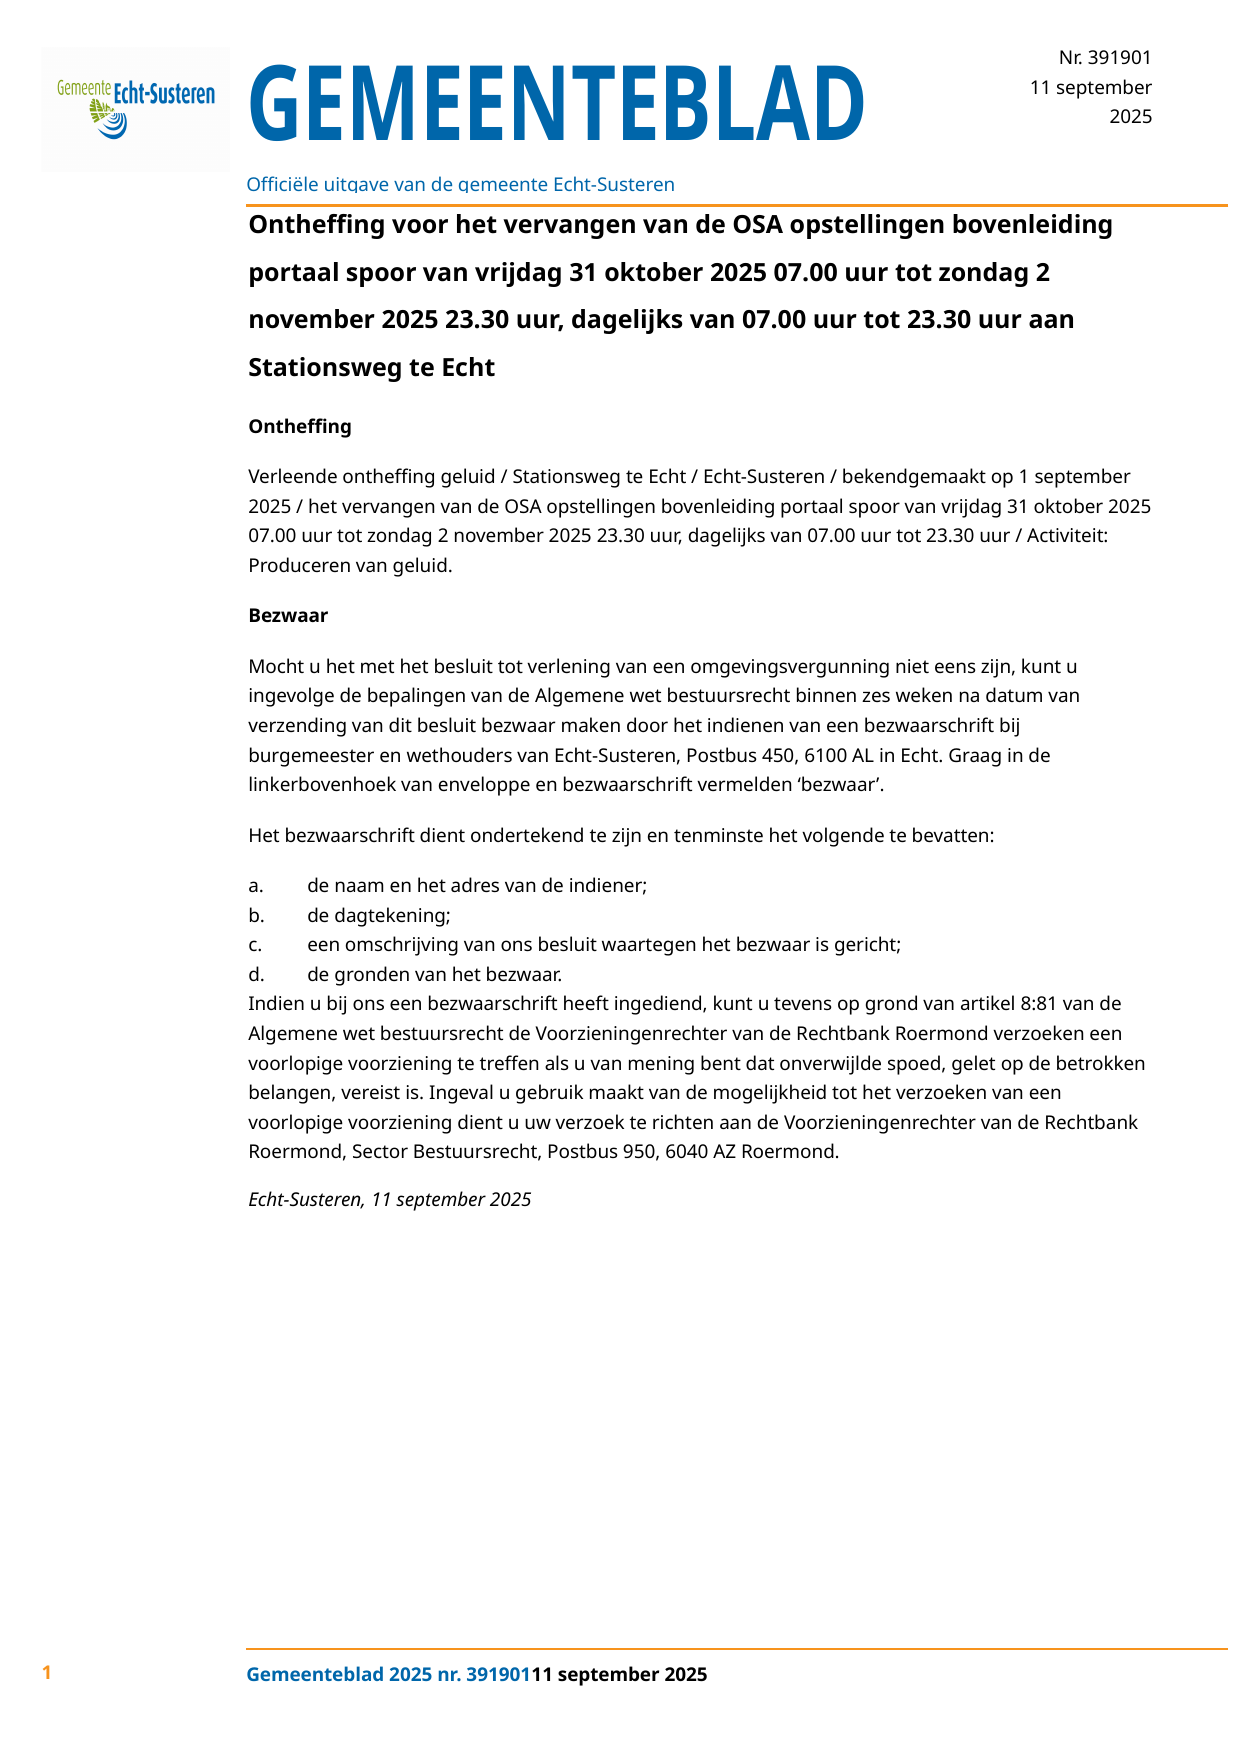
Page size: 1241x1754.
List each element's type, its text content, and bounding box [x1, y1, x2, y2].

text Ontheffing [248, 413, 1152, 439]
list een omschrijving van ons besluit waartegen het bezwaar is gericht; [248, 931, 1152, 957]
text Mocht u het met het besluit tot verlening van een omgevingsvergunning niet eens zijn, kunt u ingevolge de bepalingen van de Algemene wet bestuursrecht binnen zes weken na datum van verzending van dit besluit bezwaar maken door het indienen van een bezwaarschrift bij burgemeester en wethouders van Echt-Susteren, Postbus 450, 6100 AL in Echt. Graag in de linkerbovenhoek van enveloppe en bezwaarschrift vermelden ‘bezwaar’. [248, 653, 1152, 797]
list de gronden van het bezwaar. [248, 961, 1152, 987]
text Het bezwaarschrift dient ondertekend te zijn en tenminste het volgende te bevatten: [248, 822, 1152, 848]
text Indien u bij ons een bezwaarschrift heeft ingediend, kunt u tevens op grond van artikel 8:81 van de Algemene wet bestuursrecht de Voorzieningenrechter van de Rechtbank Roermond verzoeken een voorlopige voorziening te treffen als u van mening bent dat onverwijlde spoed, gelet op de betrokken belangen, vereist is. Ingeval u gebruik maakt van de mogelijkheid tot het verzoeken van een voorlopige voorziening dient u uw verzoek te richten aan de Voorzieningenrechter van de Rechtbank Roermond, Sector Bestuursrecht, Postbus 950, 6040 AZ Roermond. [248, 991, 1152, 1164]
picture [41, 47, 231, 172]
text Bezwaar [248, 603, 1152, 628]
text Ontheffing voor het vervangen van de OSA opstellingen bovenleiding portaal spoor van vrijdag 31 oktober 2025 07.00 uur tot zondag 2 november 2025 23.30 uur, dagelijks van 07.00 uur tot 23.30 uur aan Stationsweg te Echt [248, 207, 1152, 384]
list de naam en het adres van de indiener; [248, 872, 1152, 898]
text Verleende ontheffing geluid / Stationsweg te Echt / Echt-Susteren / bekendgemaakt op 1 september 2025 / het vervangen van de OSA opstellingen bovenleiding portaal spoor van vrijdag 31 oktober 2025 07.00 uur tot zondag 2 november 2025 23.30 uur, dagelijks van 07.00 uur tot 23.30 uur / Activiteit: Produceren van geluid. [248, 463, 1152, 578]
list de dagtekening; [248, 902, 1152, 928]
text Echt-Susteren, 11 september 2025 [248, 1186, 1152, 1212]
